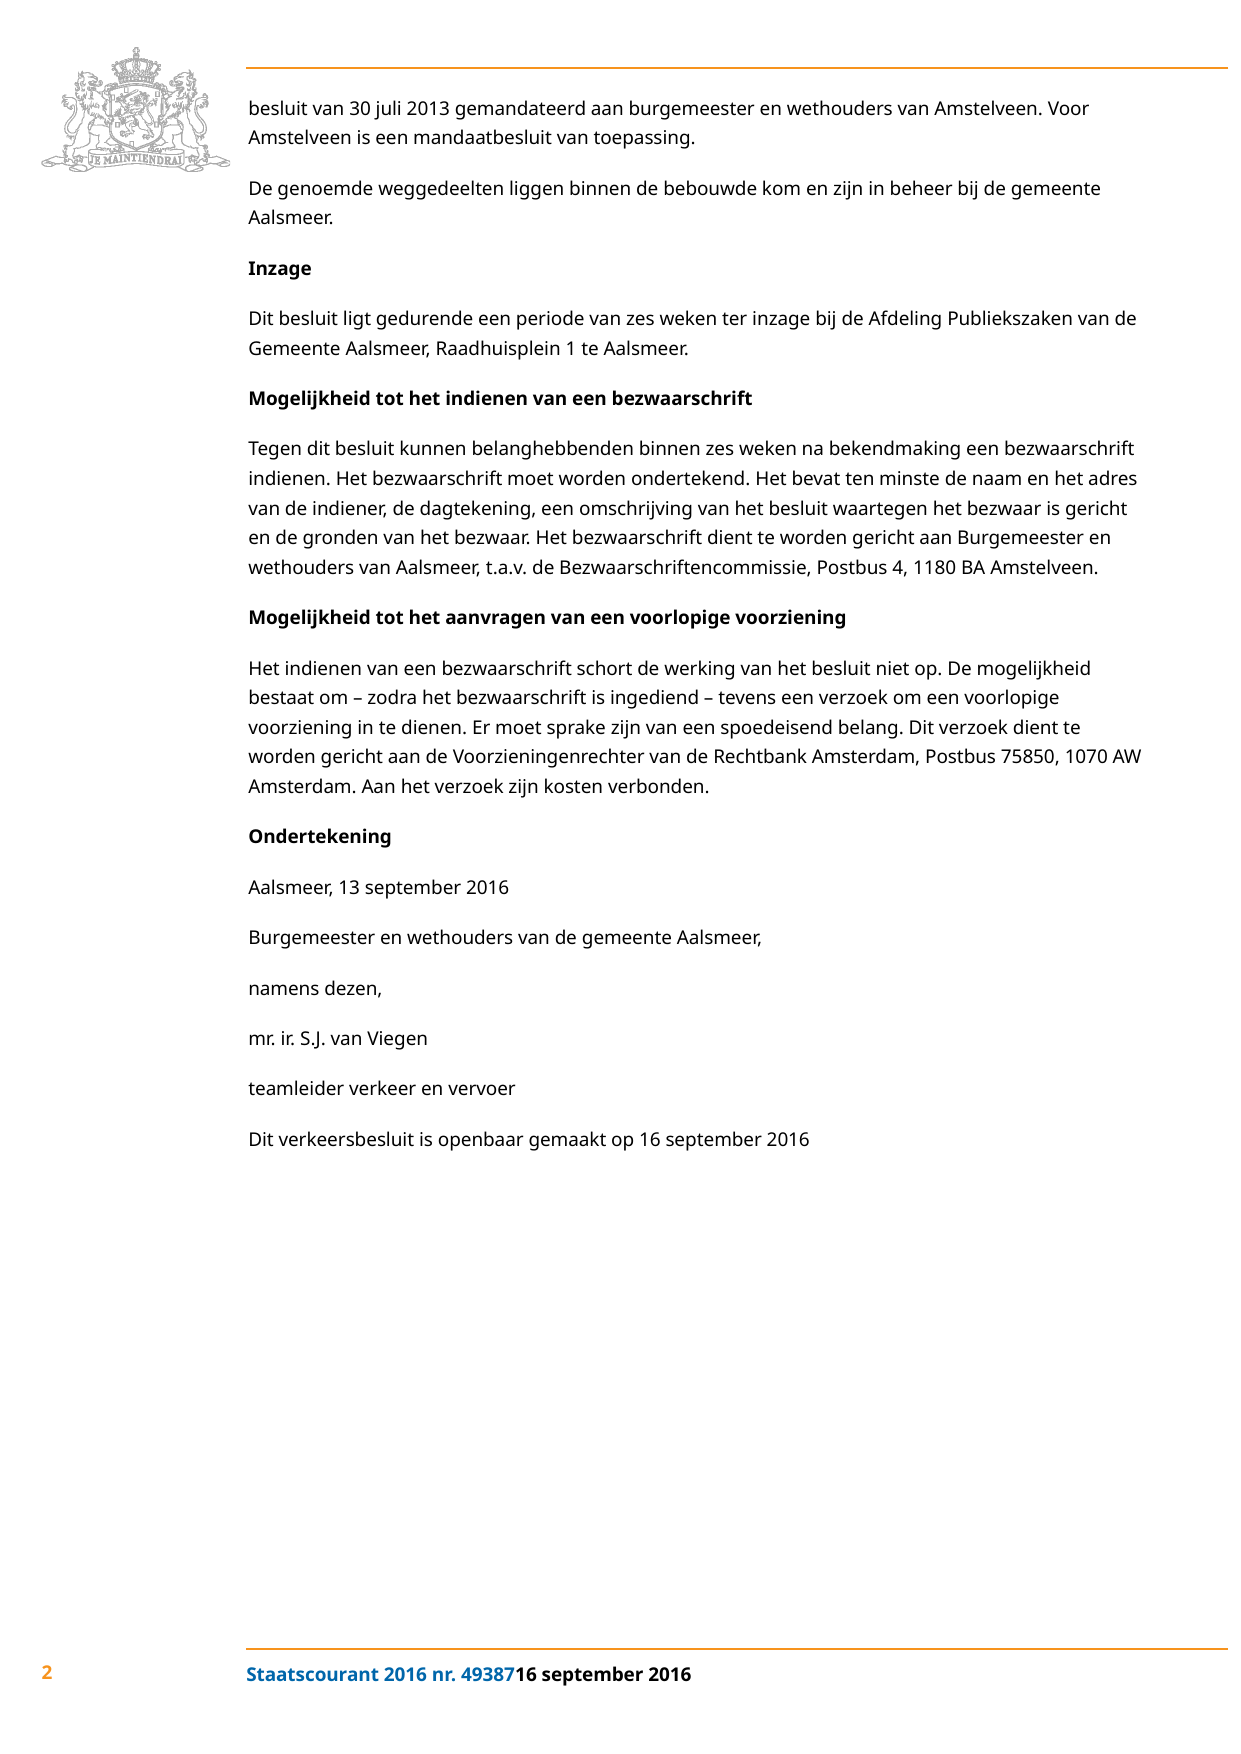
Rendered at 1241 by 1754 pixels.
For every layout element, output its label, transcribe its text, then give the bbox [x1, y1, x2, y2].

text Mogelijkheid tot het indienen van een bezwaarschrift [248, 385, 1152, 411]
text Dit verkeersbesluit is openbaar gemaakt op 16 september 2016 [248, 1126, 1152, 1152]
picture [41, 47, 231, 172]
text Tegen dit besluit kunnen belanghebbenden binnen zes weken na bekendmaking een bezwaarschrift indienen. Het bezwaarschrift moet worden ondertekend. Het bevat ten minste de naam en het adres van de indiener, de dagtekening, een omschrijving van het besluit waartegen het bezwaar is gericht en de gronden van het bezwaar. Het bezwaarschrift dient te worden gericht aan Burgemeester en wethouders van Aalsmeer, t.a.v. de Bezwaarschriftencommissie, Postbus 4, 1180 BA Amstelveen. [248, 436, 1152, 580]
text Burgemeester en wethouders van de gemeente Aalsmeer, [248, 924, 1152, 950]
text Mogelijkheid tot het aanvragen van een voorlopige voorziening [248, 604, 1152, 630]
text Het indienen van een bezwaarschrift schort de werking van het besluit niet op. De mogelijkheid bestaat om – zodra het bezwaarschrift is ingediend – tevens een verzoek om een voorlopige voorziening in te dienen. Er moet sprake zijn van een spoedeisend belang. Dit verzoek dient te worden gericht aan de Voorzieningenrechter van de Rechtbank Amsterdam, Postbus 75850, 1070 AW Amsterdam. Aan het verzoek zijn kosten verbonden. [248, 655, 1152, 799]
text De genoemde weggedeelten liggen binnen de bebouwde kom en zijn in beheer bij de gemeente Aalsmeer. [248, 175, 1152, 230]
text Aalsmeer, 13 september 2016 [248, 874, 1152, 900]
text besluit van 30 juli 2013 gemandateerd aan burgemeester en wethouders van Amstelveen. Voor Amstelveen is een mandaatbesluit van toepassing. [248, 95, 1152, 150]
text Inzage [248, 255, 1152, 281]
text Ondertekening [248, 823, 1152, 849]
text Dit besluit ligt gedurende een periode van zes weken ter inzage bij de Afdeling Publiekszaken van de Gemeente Aalsmeer, Raadhuisplein 1 te Aalsmeer. [248, 305, 1152, 361]
text teamleider verkeer en vervoer [248, 1076, 1152, 1101]
text mr. ir. S.J. van Viegen [248, 1025, 1152, 1051]
text namens dezen, [248, 975, 1152, 1001]
